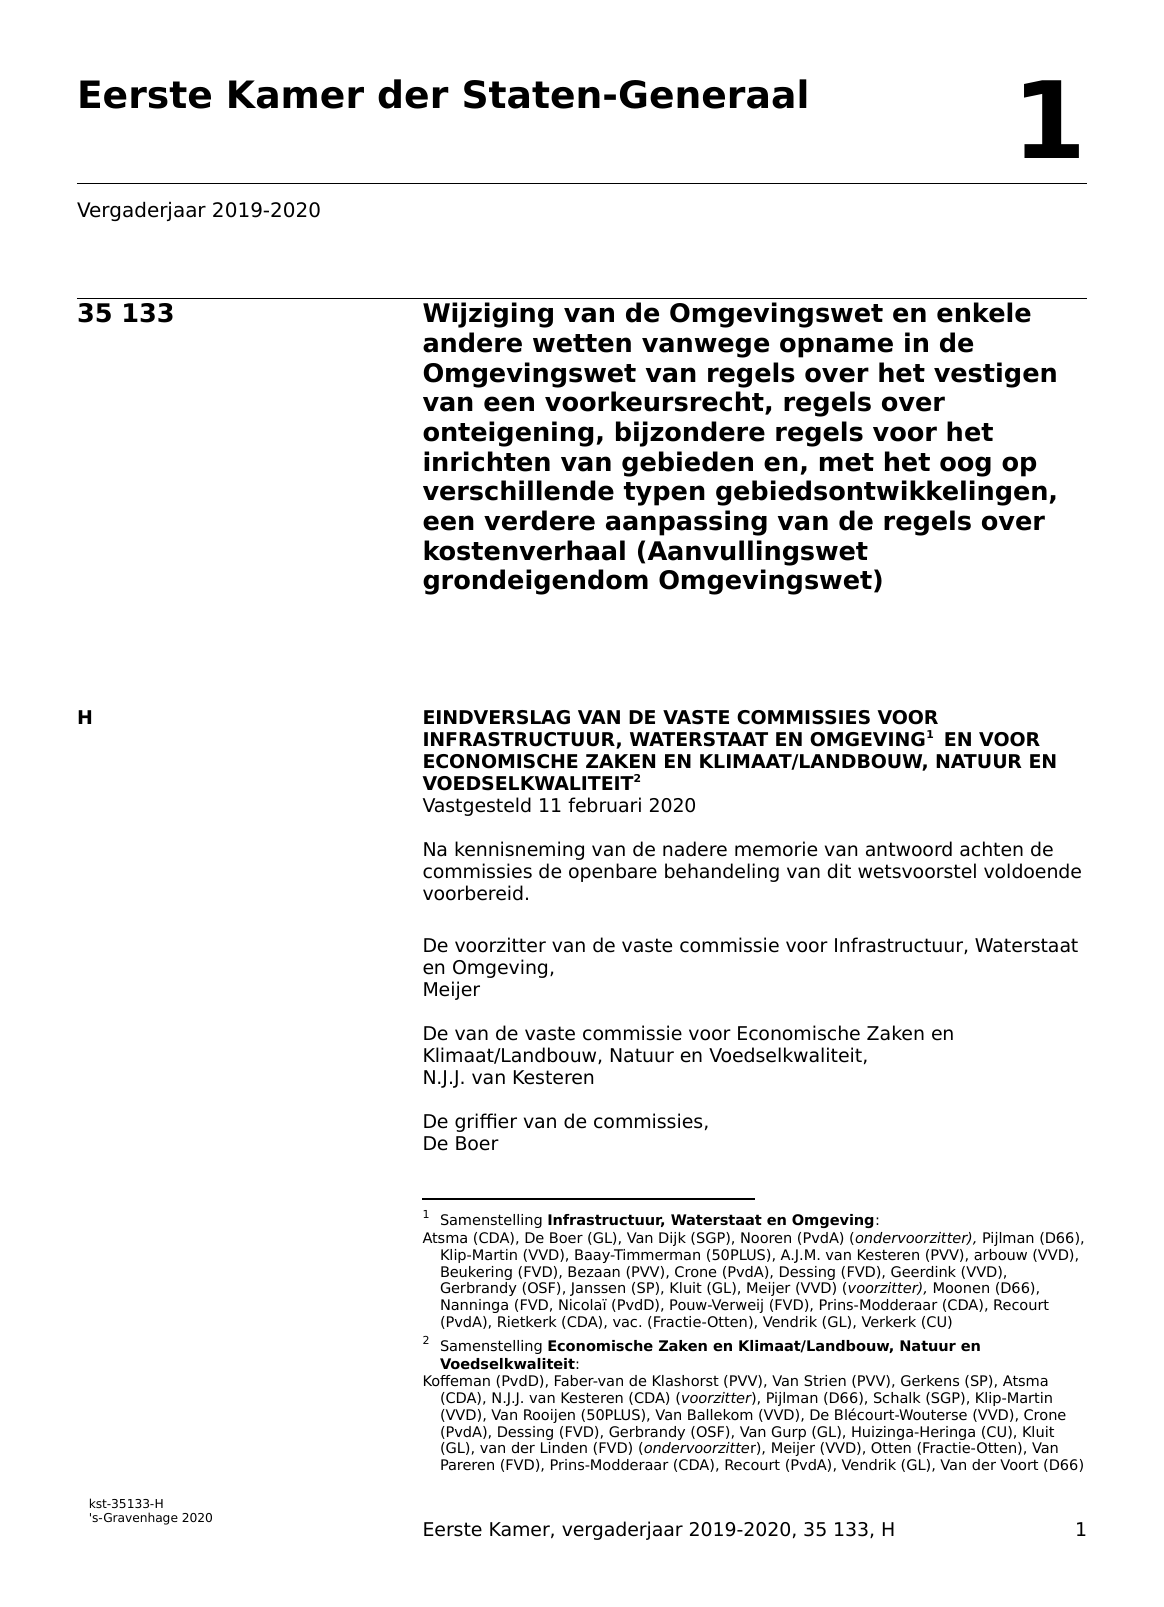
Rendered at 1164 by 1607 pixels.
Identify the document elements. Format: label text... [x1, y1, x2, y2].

text Vastgesteld 11 februari 2020 [422, 795, 1087, 817]
table_header Eerste Kamer der Staten-Generaal [77, 59, 886, 183]
text Samenstelling Economische Zaken en Klimaat/Landbouw, Natuur en Voedselkwaliteit: [422, 1334, 1087, 1373]
subtitle 35 133 Wijziging van de Omgevingswet en enkele andere wetten vanwege opname in de Omgevingswet van regels over het vestigen van een voorkeursrecht, regels over onteigening, bijzondere regels voor het inrichten van gebieden en, met het oog op verschillende typen gebiedsontwikkelingen, een verdere aanpassing van de regels over kostenverhaal (Aanvullingswet grondeigendom Omgevingswet) [77, 299, 1087, 596]
text De van de vaste commissie voor Economische Zaken en Klimaat/Landbouw, Natuur en Voedselkwaliteit, N.J.J. van Kesteren [422, 1023, 1087, 1089]
text De voorzitter van de vaste commissie voor Infrastructuur, Waterstaat en Omgeving, Meijer [422, 935, 1087, 1001]
text 's-Gravenhage 2020 [88, 1511, 323, 1525]
text De griffier van de commissies, De Boer [422, 1111, 1087, 1155]
text kst-35133-H [88, 1497, 323, 1511]
text Na kennisneming van de nadere memorie van antwoord achten de commissies de openbare behandeling van dit wetsvoorstel voldoende voorbereid. [422, 839, 1087, 905]
table_header 1 [886, 59, 1087, 183]
text Koffeman (PvdD), Faber-van de Klashorst (PVV), Van Strien (PVV), Gerkens (SP), Atsma (CDA), N.J.J. van Kesteren (CDA) (voorzitter), Pijlman (D66), Schalk (SGP), Klip-Martin (VVD), Van Rooijen (50PLUS), Van Ballekom (VVD), De Blécourt-Wouterse (VVD), Crone (PvdA), Dessing (FVD), Gerbrandy (OSF), Van Gurp (GL), Huizinga-Heringa (CU), Kluit (GL), van der Linden (FVD) (ondervoorzitter), Meijer (VVD), Otten (Fractie-Otten), Van Pareren (FVD), Prins-Modderaar (CDA), Recourt (PvdA), Vendrik (GL), Van der Voort (D66) [422, 1373, 1087, 1474]
text Samenstelling Infrastructuur, Waterstaat en Omgeving: [422, 1208, 1087, 1230]
text Atsma (CDA), De Boer (GL), Van Dijk (SGP), Nooren (PvdA) (ondervoorzitter), Pijlman (D66), Klip-Martin (VVD), Baay-Timmerman (50PLUS), A.J.M. van Kesteren (PVV), arbouw (VVD), Beukering (FVD), Bezaan (PVV), Crone (PvdA), Dessing (FVD), Geerdink (VVD), Gerbrandy (OSF), Janssen (SP), Kluit (GL), Meijer (VVD) (voorzitter), Moonen (D66), Nanninga (FVD, Nicolaï (PvdD), Pouw-Verweij (FVD), Prins-Modderaar (CDA), Recourt (PvdA), Rietkerk (CDA), vac. (Fractie-Otten), Vendrik (GL), Verkerk (CU) [422, 1230, 1087, 1331]
table_cell Vergaderjaar 2019-2020 [77, 184, 1087, 298]
subtitle H EINDVERSLAG VAN DE VASTE COMMISSIES VOOR INFRASTRUCTUUR, WATERSTAAT EN OMGEVING EN VOOR ECONOMISCHE ZAKEN EN KLIMAAT/LANDBOUW, NATUUR EN VOEDSELKWALITEIT [77, 707, 1087, 795]
